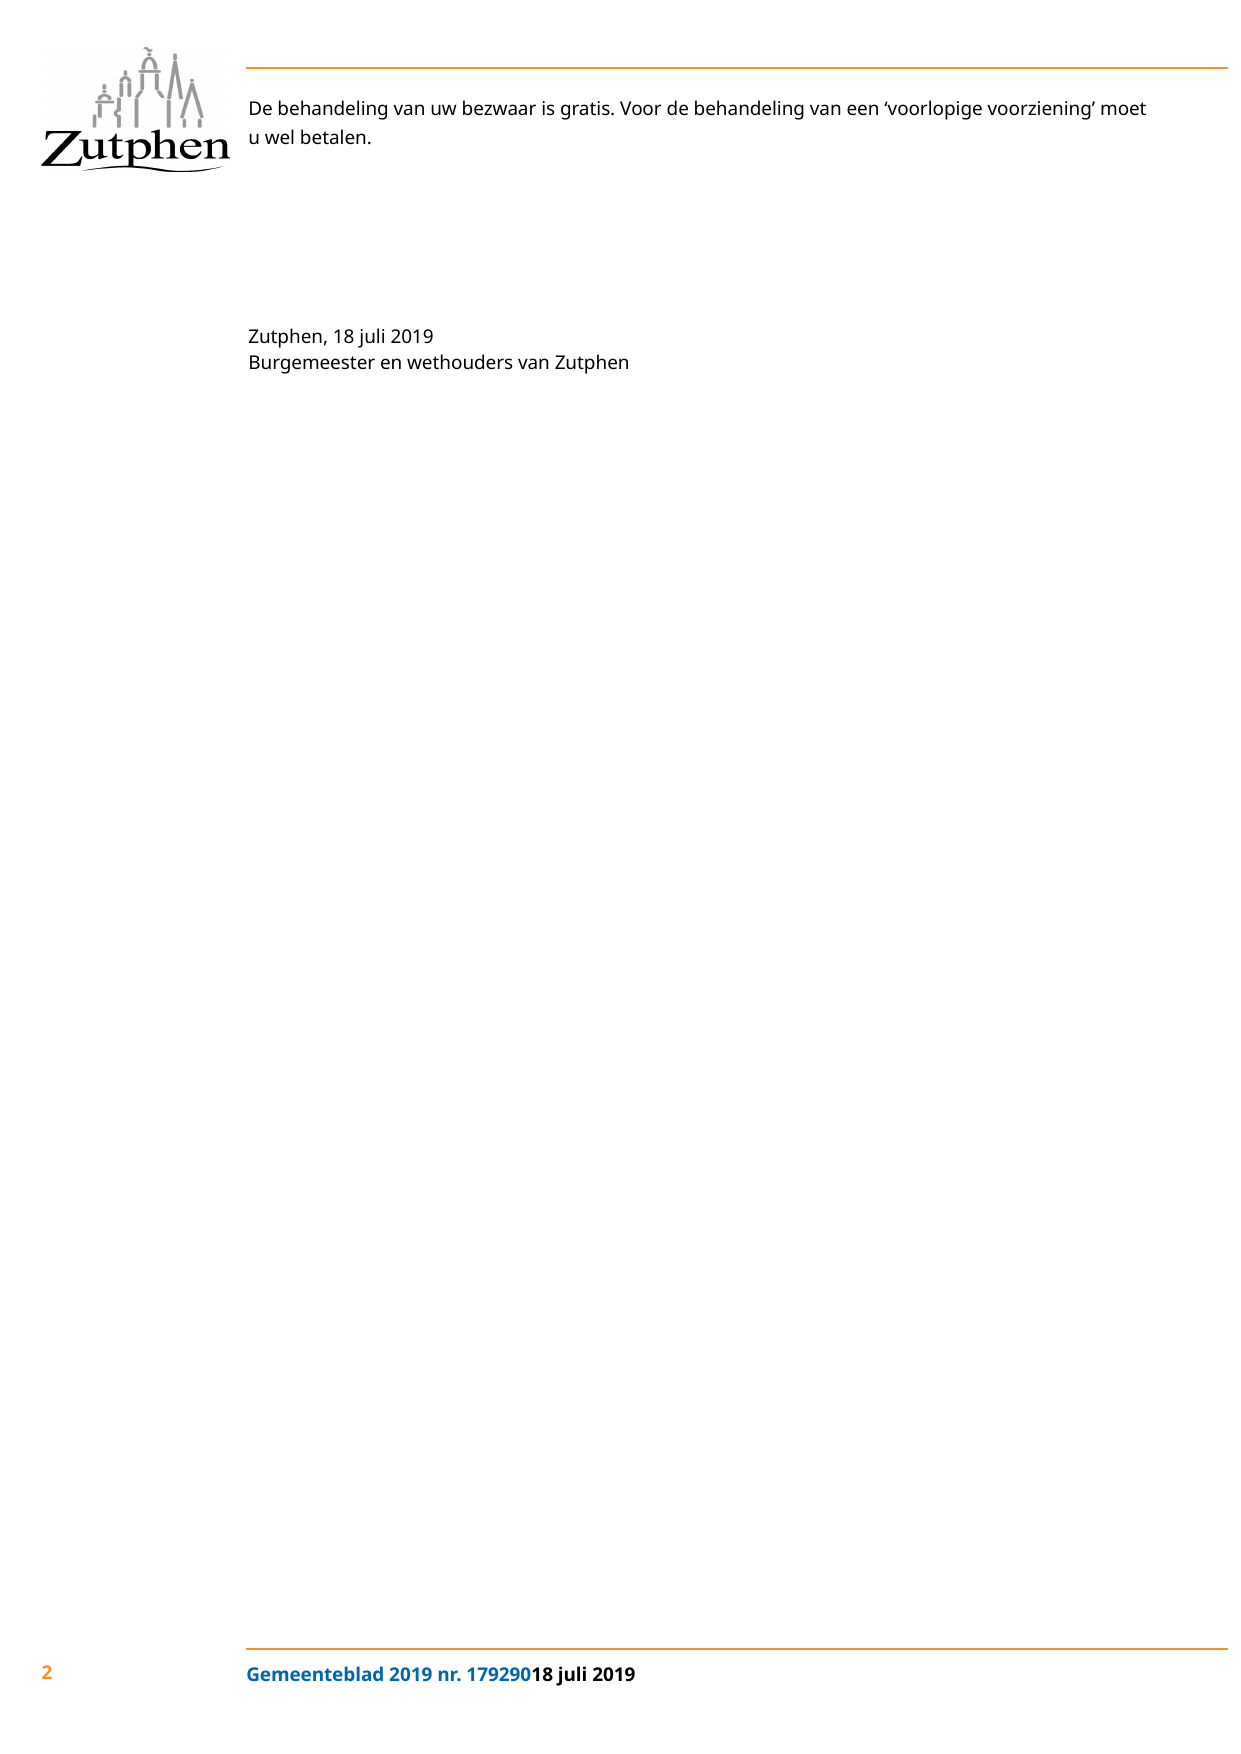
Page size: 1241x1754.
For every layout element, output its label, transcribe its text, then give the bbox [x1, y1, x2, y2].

text Zutphen, 18 juli 2019 [248, 323, 1152, 349]
text De behandeling van uw bezwaar is gratis. Voor de behandeling van een ‘voorlopige voorziening’ moet u wel betalen. [248, 95, 1152, 150]
text Burgemeester en wethouders van Zutphen [248, 349, 1152, 375]
picture [41, 47, 231, 172]
